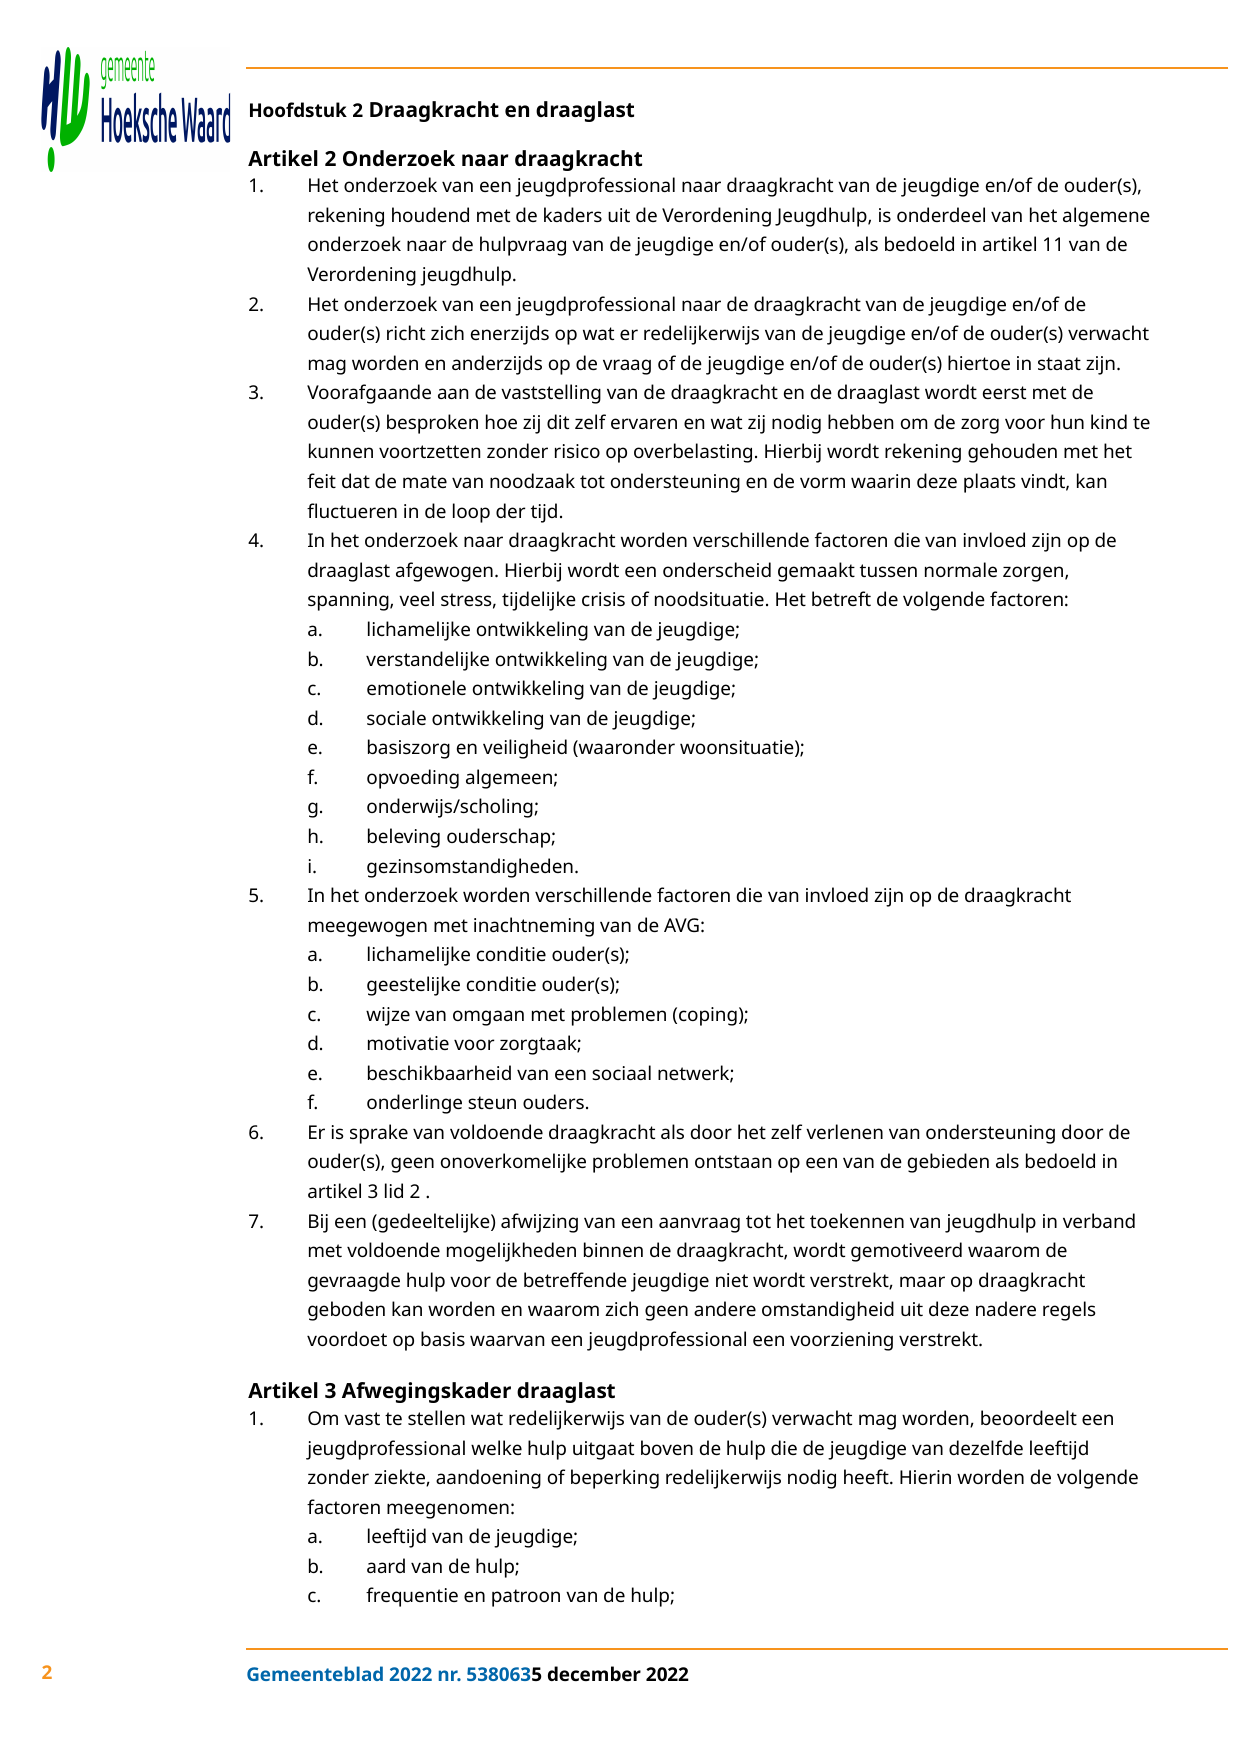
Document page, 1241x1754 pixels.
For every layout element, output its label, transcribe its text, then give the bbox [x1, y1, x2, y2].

list Om vast te stellen wat redelijkerwijs van de ouder(s) verwacht mag worden, beoordeelt een jeugdprofessional welke hulp uitgaat boven de hulp die de jeugdige van dezelfde leeftijd zonder ziekte, aandoening of beperking redelijkerwijs nodig heeft. Hierin worden de volgende factoren meegenomen: [248, 1405, 1152, 1519]
list motivatie voor zorgtaak; [307, 1030, 1152, 1056]
list onderwijs/scholing; [307, 794, 1152, 819]
list leeftijd van de jeugdige; [307, 1523, 1152, 1549]
list wijze van omgaan met problemen (coping); [307, 1001, 1152, 1027]
list emotionele ontwikkeling van de jeugdige; [307, 675, 1152, 701]
list Er is sprake van voldoende draagkracht als door het zelf verlenen van ondersteuning door de ouder(s), geen onoverkomelijke problemen ontstaan op een van de gebieden als bedoeld in artikel 3 lid 2 . [248, 1119, 1152, 1204]
list lichamelijke ontwikkeling van de jeugdige; [307, 616, 1152, 642]
list beschikbaarheid van een sociaal netwerk; [307, 1060, 1152, 1086]
list In het onderzoek naar draagkracht worden verschillende factoren die van invloed zijn op de draaglast afgewogen. Hierbij wordt een onderscheid gemaakt tussen normale zorgen, spanning, veel stress, tijdelijke crisis of noodsituatie. Het betreft de volgende factoren: [248, 527, 1152, 612]
list verstandelijke ontwikkeling van de jeugdige; [307, 646, 1152, 672]
list lichamelijke conditie ouder(s); [307, 942, 1152, 967]
list In het onderzoek worden verschillende factoren die van invloed zijn op de draagkracht meegewogen met inachtneming van de AVG: [248, 882, 1152, 938]
list gezinsomstandigheden. [307, 853, 1152, 879]
list aard van de hulp; [307, 1553, 1152, 1579]
picture [41, 47, 231, 172]
list Bij een (gedeeltelijke) afwijzing van een aanvraag tot het toekennen van jeugdhulp in verband met voldoende mogelijkheden binnen de draagkracht, wordt gemotiveerd waarom de gevraagde hulp voor de betreffende jeugdige niet wordt verstrekt, maar op draagkracht geboden kan worden en waarom zich geen andere omstandigheid uit deze nadere regels voordoet op basis waarvan een jeugdprofessional een voorziening verstrekt. [248, 1208, 1152, 1352]
list Het onderzoek van een jeugdprofessional naar de draagkracht van de jeugdige en/of de ouder(s) richt zich enerzijds op wat er redelijkerwijs van de jeugdige en/of de ouder(s) verwacht mag worden en anderzijds op de vraag of de jeugdige en/of de ouder(s) hiertoe in staat zijn. [248, 291, 1152, 376]
list onderlinge steun ouders. [307, 1089, 1152, 1115]
list beleving ouderschap; [307, 823, 1152, 849]
text Artikel 3 Afwegingskader draaglast [248, 1377, 1152, 1405]
text Artikel 2 Onderzoek naar draagkracht [248, 144, 1152, 172]
list basiszorg en veiligheid (waaronder woonsituatie); [307, 734, 1152, 760]
list opvoeding algemeen; [307, 764, 1152, 790]
list sociale ontwikkeling van de jeugdige; [307, 705, 1152, 731]
text Hoofdstuk 2 Draagkracht en draaglast [248, 95, 1152, 123]
list frequentie en patroon van de hulp; [307, 1583, 1152, 1608]
list Voorafgaande aan de vaststelling van de draagkracht en de draaglast wordt eerst met de ouder(s) besproken hoe zij dit zelf ervaren en wat zij nodig hebben om de zorg voor hun kind te kunnen voortzetten zonder risico op overbelasting. Hierbij wordt rekening gehouden met het feit dat de mate van noodzaak tot ondersteuning en de vorm waarin deze plaats vindt, kan fluctueren in de loop der tijd. [248, 379, 1152, 524]
list geestelijke conditie ouder(s); [307, 971, 1152, 997]
list Het onderzoek van een jeugdprofessional naar draagkracht van de jeugdige en/of de ouder(s), rekening houdend met de kaders uit de Verordening Jeugdhulp, is onderdeel van het algemene onderzoek naar de hulpvraag van de jeugdige en/of ouder(s), als bedoeld in artikel 11 van de Verordening jeugdhulp. [248, 172, 1152, 287]
